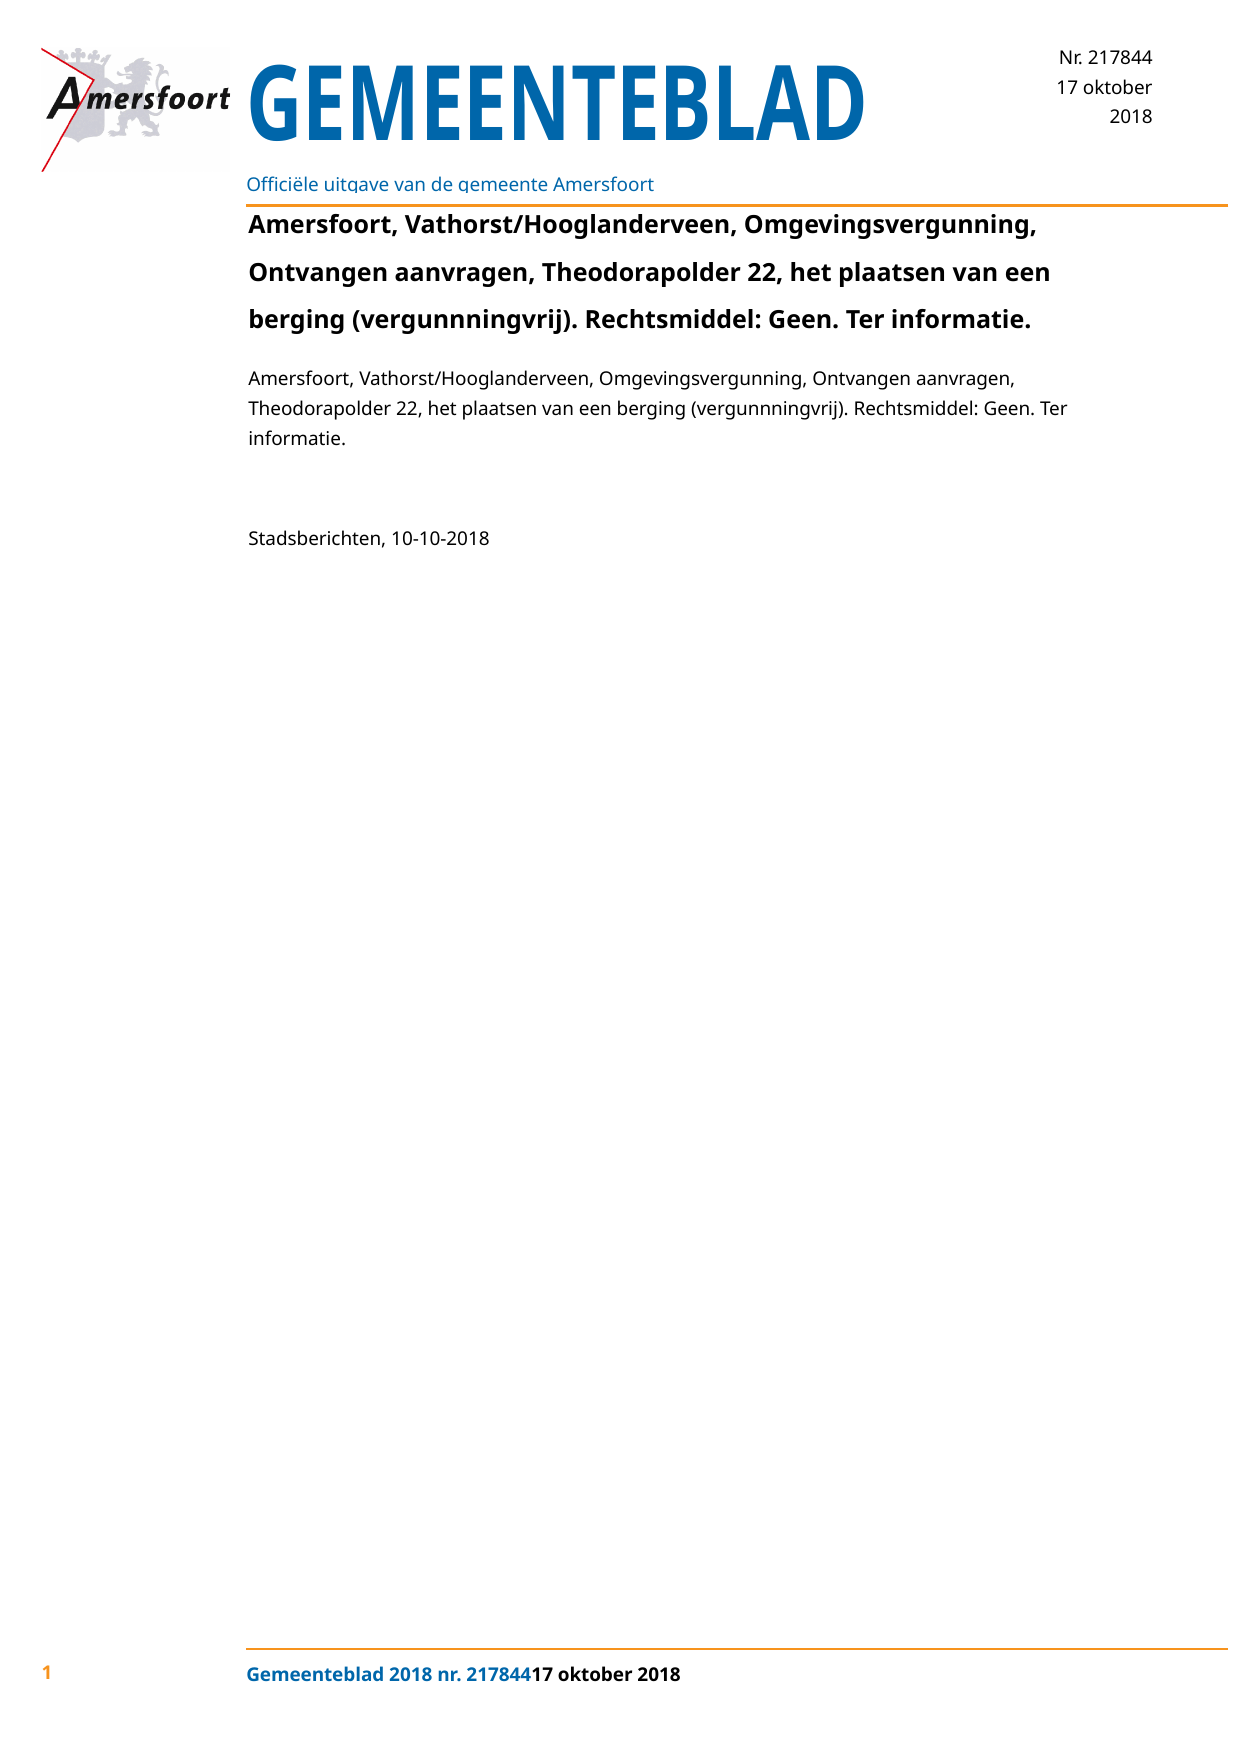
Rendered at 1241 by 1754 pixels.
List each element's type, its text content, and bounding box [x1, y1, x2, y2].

text Stadsberichten, 10-10-2018 [248, 526, 1152, 551]
text Amersfoort, Vathorst/Hooglanderveen, Omgevingsvergunning, Ontvangen aanvragen, Theodorapolder 22, het plaatsen van een berging (vergunnningvrij). Rechtsmiddel: Geen. Ter informatie. [248, 207, 1152, 336]
picture [41, 47, 231, 172]
text Amersfoort, Vathorst/Hooglanderveen, Omgevingsvergunning, Ontvangen aanvragen, Theodorapolder 22, het plaatsen van een berging (vergunnningvrij). Rechtsmiddel: Geen. Ter informatie. [248, 366, 1152, 450]
